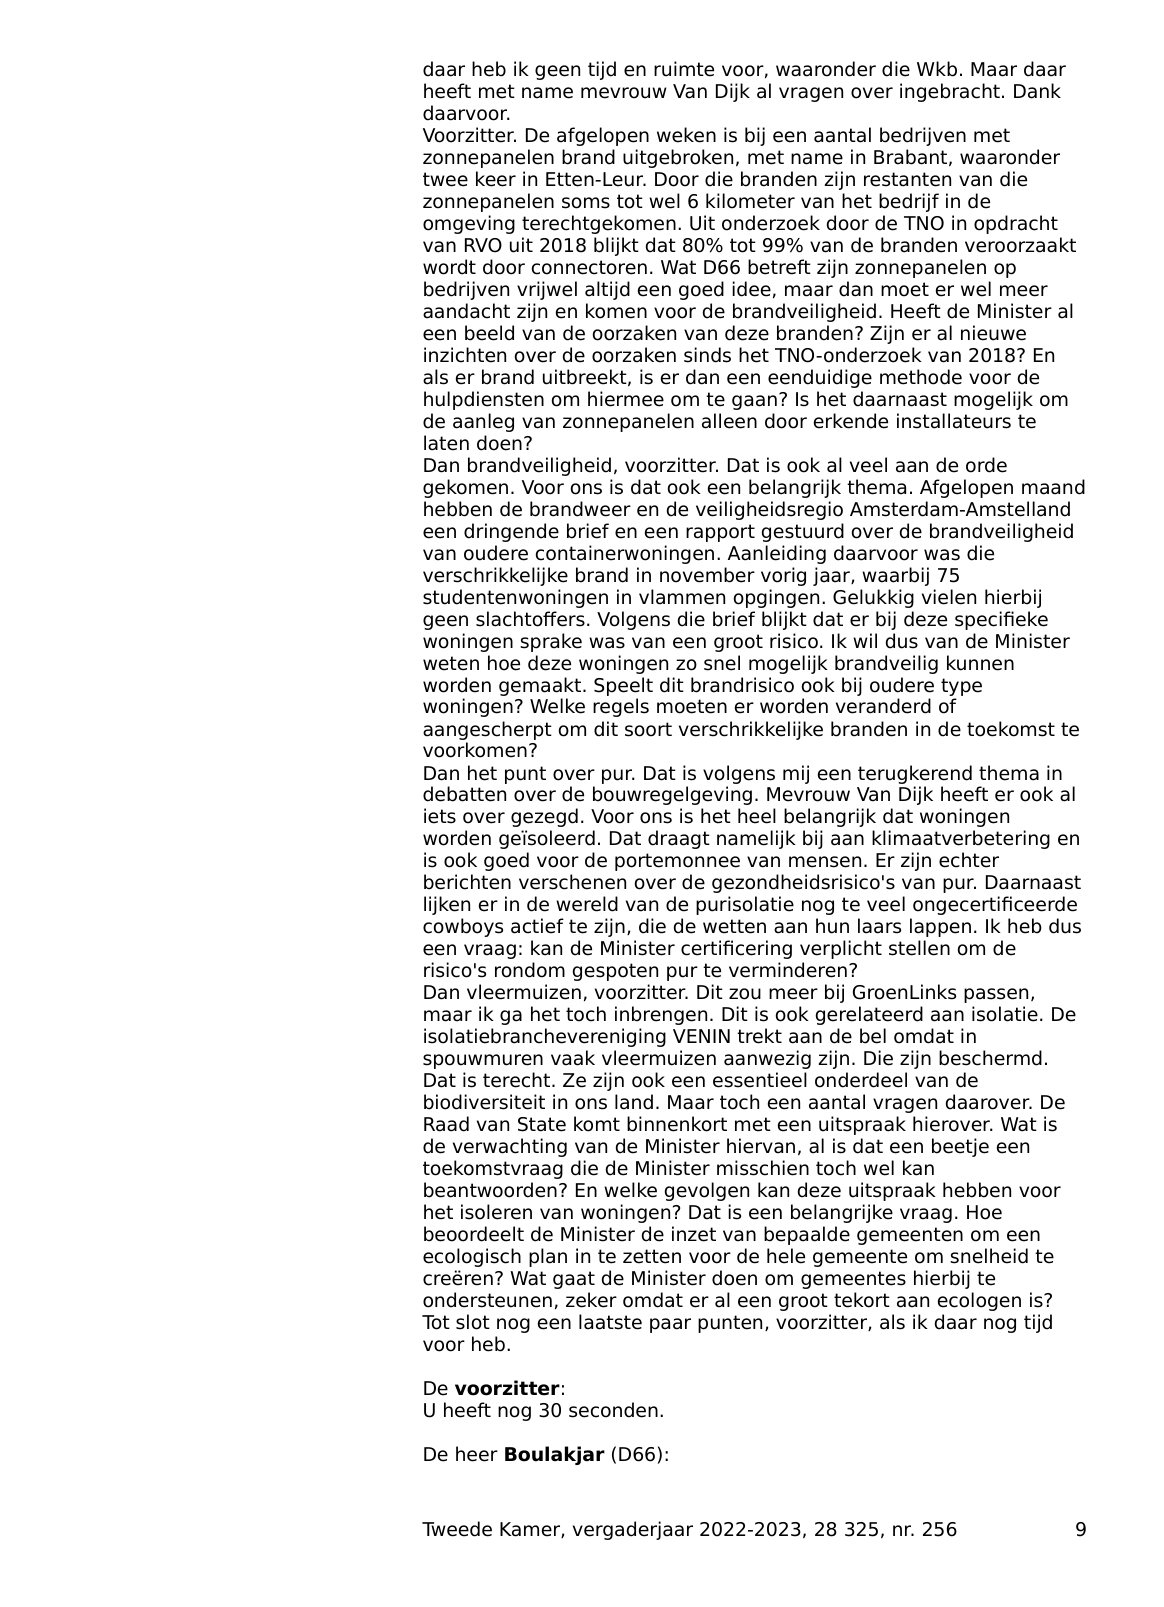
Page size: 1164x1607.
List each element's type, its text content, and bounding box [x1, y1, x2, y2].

text Voorzitter. De afgelopen weken is bij een aantal bedrijven met zonnepanelen brand uitgebroken, met name in Brabant, waaronder twee keer in Etten-Leur. Door die branden zijn restanten van die zonnepanelen soms tot wel 6 kilometer van het bedrijf in de omgeving terechtgekomen. Uit onderzoek door de TNO in opdracht van RVO uit 2018 blijkt dat 80% tot 99% van de branden veroorzaakt wordt door connectoren. Wat D66 betreft zijn zonnepanelen op bedrijven vrijwel altijd een goed idee, maar dan moet er wel meer aandacht zijn en komen voor de brandveiligheid. Heeft de Minister al een beeld van de oorzaken van deze branden? Zijn er al nieuwe inzichten over de oorzaken sinds het TNO-onderzoek van 2018? En als er brand uitbreekt, is er dan een eenduidige methode voor de hulpdiensten om hiermee om te gaan? Is het daarnaast mogelijk om de aanleg van zonnepanelen alleen door erkende installateurs te laten doen? [422, 125, 1087, 455]
text Dan brandveiligheid, voorzitter. Dat is ook al veel aan de orde gekomen. Voor ons is dat ook een belangrijk thema. Afgelopen maand hebben de brandweer en de veiligheidsregio Amsterdam-Amstelland een dringende brief en een rapport gestuurd over de brandveiligheid van oudere containerwoningen. Aanleiding daarvoor was die verschrikkelijke brand in november vorig jaar, waarbij 75 studentenwoningen in vlammen opgingen. Gelukkig vielen hierbij geen slachtoffers. Volgens die brief blijkt dat er bij deze specifieke woningen sprake was van een groot risico. Ik wil dus van de Minister weten hoe deze woningen zo snel mogelijk brandveilig kunnen worden gemaakt. Speelt dit brandrisico ook bij oudere type woningen? Welke regels moeten er worden veranderd of aangescherpt om dit soort verschrikkelijke branden in de toekomst te voorkomen? [422, 455, 1087, 762]
text Dan het punt over pur. Dat is volgens mij een terugkerend thema in debatten over de bouwregelgeving. Mevrouw Van Dijk heeft er ook al iets over gezegd. Voor ons is het heel belangrijk dat woningen worden geïsoleerd. Dat draagt namelijk bij aan klimaatverbetering en is ook goed voor de portemonnee van mensen. Er zijn echter berichten verschenen over de gezondheidsrisico's van pur. Daarnaast lijken er in de wereld van de purisolatie nog te veel ongecertificeerde cowboys actief te zijn, die de wetten aan hun laars lappen. Ik heb dus een vraag: kan de Minister certificering verplicht stellen om de risico's rondom gespoten pur te verminderen? [422, 762, 1087, 982]
text De heer Boulakjar (D66): [422, 1444, 1087, 1466]
text U heeft nog 30 seconden. [422, 1400, 1087, 1422]
text Tot slot nog een laatste paar punten, voorzitter, als ik daar nog tijd voor heb. [422, 1312, 1087, 1356]
text De voorzitter: [422, 1378, 1087, 1400]
text Dan vleermuizen, voorzitter. Dit zou meer bij GroenLinks passen, maar ik ga het toch inbrengen. Dit is ook gerelateerd aan isolatie. De isolatiebranchevereniging VENIN trekt aan de bel omdat in spouwmuren vaak vleermuizen aanwezig zijn. Die zijn beschermd. Dat is terecht. Ze zijn ook een essentieel onderdeel van de biodiversiteit in ons land. Maar toch een aantal vragen daarover. De Raad van State komt binnenkort met een uitspraak hierover. Wat is de verwachting van de Minister hiervan, al is dat een beetje een toekomstvraag die de Minister misschien toch wel kan beantwoorden? En welke gevolgen kan deze uitspraak hebben voor het isoleren van woningen? Dat is een belangrijke vraag. Hoe beoordeelt de Minister de inzet van bepaalde gemeenten om een ecologisch plan in te zetten voor de hele gemeente om snelheid te creëren? Wat gaat de Minister doen om gemeentes hierbij te ondersteunen, zeker omdat er al een groot tekort aan ecologen is? [422, 982, 1087, 1312]
text daar heb ik geen tijd en ruimte voor, waaronder die Wkb. Maar daar heeft met name mevrouw Van Dijk al vragen over ingebracht. Dank daarvoor. [422, 59, 1087, 125]
